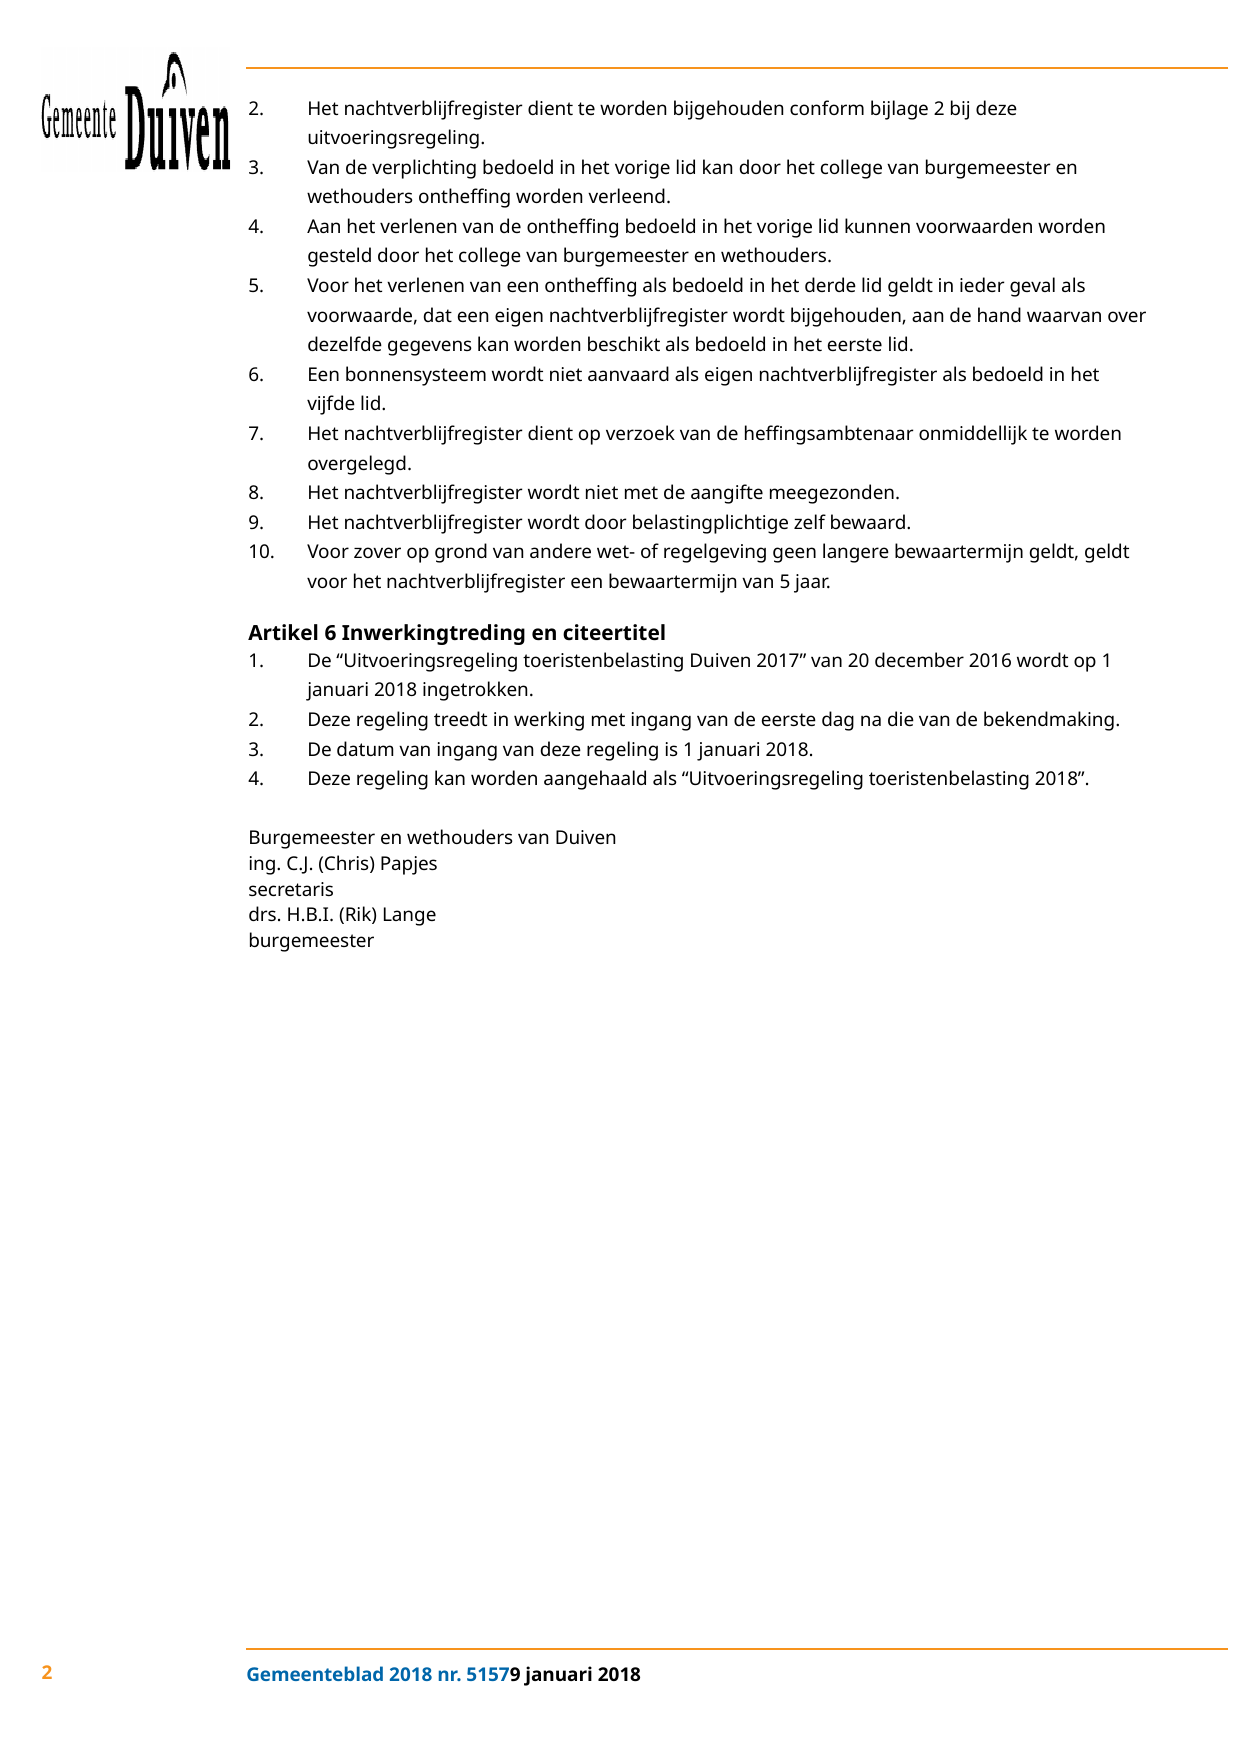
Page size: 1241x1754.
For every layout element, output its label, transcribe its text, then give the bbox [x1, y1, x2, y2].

list Deze regeling kan worden aangehaald als “Uitvoeringsregeling toeristenbelasting 2018”. [248, 765, 1152, 791]
text drs. H.B.I. (Rik) Lange [248, 902, 1152, 927]
list Voor zover op grond van andere wet- of regelgeving geen langere bewaartermijn geldt, geldt voor het nachtverblijfregister een bewaartermijn van 5 jaar. [248, 538, 1152, 594]
list Aan het verlenen van de ontheffing bedoeld in het vorige lid kunnen voorwaarden worden gesteld door het college van burgemeester en wethouders. [248, 213, 1152, 268]
list Van de verplichting bedoeld in het vorige lid kan door het college van burgemeester en wethouders ontheffing worden verleend. [248, 154, 1152, 209]
picture [41, 47, 231, 172]
list Het nachtverblijfregister wordt door belastingplichtige zelf bewaard. [248, 509, 1152, 535]
list Het nachtverblijfregister wordt niet met de aangifte meegezonden. [248, 479, 1152, 505]
text Burgemeester en wethouders van Duiven [248, 824, 1152, 850]
list De “Uitvoeringsregeling toeristenbelasting Duiven 2017” van 20 december 2016 wordt op 1 januari 2018 ingetrokken. [248, 647, 1152, 702]
text ing. C.J. (Chris) Papjes [248, 850, 1152, 876]
text burgemeester [248, 927, 1152, 953]
list Een bonnensysteem wordt niet aanvaard als eigen nachtverblijfregister als bedoeld in het vijfde lid. [248, 361, 1152, 416]
text Artikel 6 Inwerkingtreding en citeertitel [248, 618, 1152, 647]
list Het nachtverblijfregister dient te worden bijgehouden conform bijlage 2 bij deze uitvoeringsregeling. [248, 95, 1152, 150]
list Voor het verlenen van een ontheffing als bedoeld in het derde lid geldt in ieder geval als voorwaarde, dat een eigen nachtverblijfregister wordt bijgehouden, aan de hand waarvan over dezelfde gegevens kan worden beschikt als bedoeld in het eerste lid. [248, 272, 1152, 357]
list De datum van ingang van deze regeling is 1 januari 2018. [248, 736, 1152, 761]
list Het nachtverblijfregister dient op verzoek van de heffingsambtenaar onmiddellijk te worden overgelegd. [248, 420, 1152, 476]
text secretaris [248, 876, 1152, 902]
list Deze regeling treedt in werking met ingang van de eerste dag na die van de bekendmaking. [248, 706, 1152, 732]
